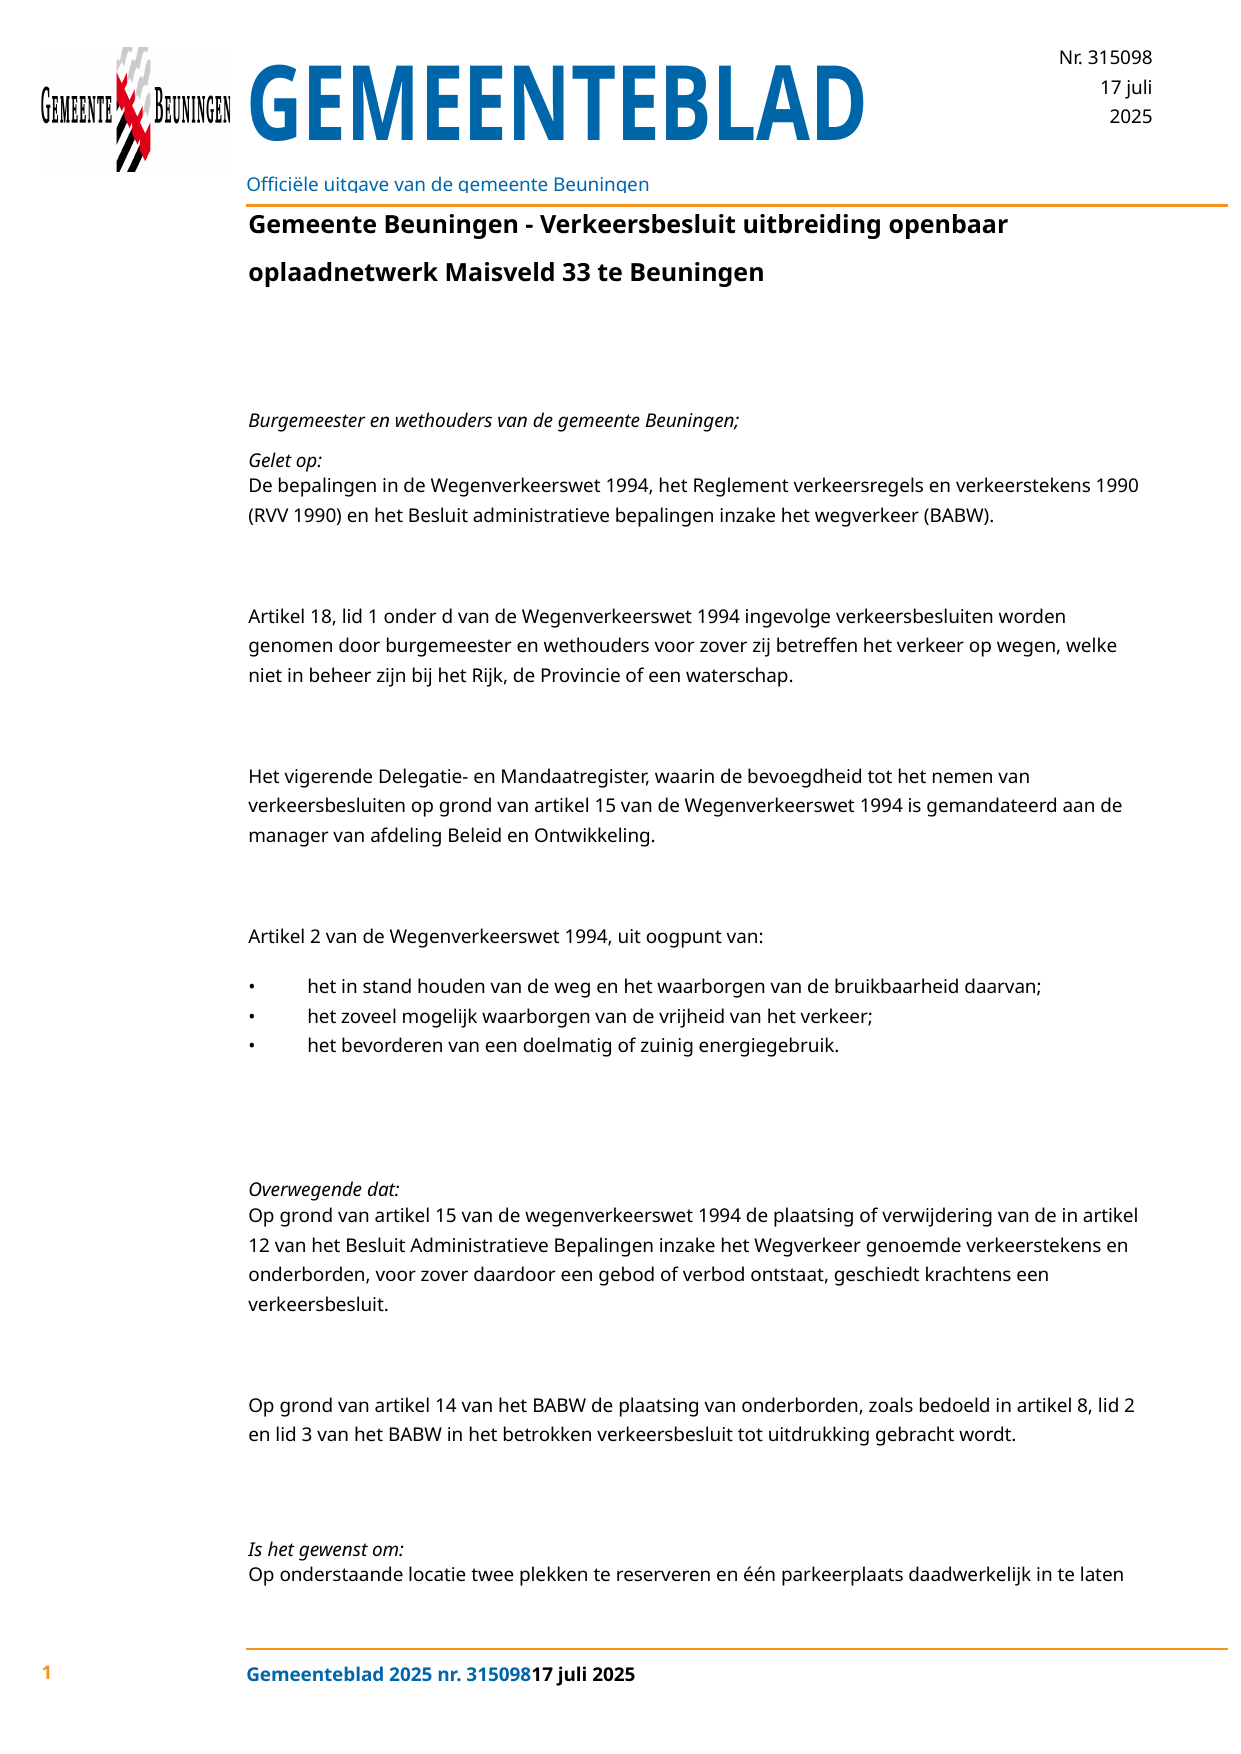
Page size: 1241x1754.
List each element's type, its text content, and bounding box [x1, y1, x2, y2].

text De bepalingen in de Wegenverkeerswet 1994, het Reglement verkeersregels en verkeerstekens 1990 (RVV 1990) en het Besluit administratieve bepalingen inzake het wegverkeer (BABW). [248, 473, 1152, 528]
list het bevorderen van een doelmatig of zuinig energiegebruik. [248, 1033, 1152, 1058]
text Gemeente Beuningen - Verkeersbesluit uitbreiding openbaar oplaadnetwerk Maisveld 33 te Beuningen [248, 207, 1152, 288]
text Artikel 2 van de Wegenverkeerswet 1994, uit oogpunt van: [248, 923, 1152, 949]
text Overwegende dat: [248, 1177, 1152, 1202]
text Burgemeester en wethouders van de gemeente Beuningen; [248, 408, 1152, 433]
text Op grond van artikel 14 van het BABW de plaatsing van onderborden, zoals bedoeld in artikel 8, lid 2 en lid 3 van het BABW in het betrokken verkeersbesluit tot uitdrukking gebracht wordt. [248, 1392, 1152, 1447]
text Is het gewenst om: [248, 1536, 1152, 1562]
text Op grond van artikel 15 van de wegenverkeerswet 1994 de plaatsing of verwijdering van de in artikel 12 van het Besluit Administratieve Bepalingen inzake het Wegverkeer genoemde verkeerstekens en onderborden, voor zover daardoor een gebod of verbod ontstaat, geschiedt krachtens een verkeersbesluit. [248, 1202, 1152, 1317]
text Gelet op: [248, 447, 1152, 473]
text Op onderstaande locatie twee plekken te reserveren en één parkeerplaats daadwerkelijk in te laten [248, 1562, 1152, 1587]
text Artikel 18, lid 1 onder d van de Wegenverkeerswet 1994 ingevolge verkeersbesluiten worden genomen door burgemeester en wethouders voor zover zij betreffen het verkeer op wegen, welke niet in beheer zijn bij het Rijk, de Provincie of een waterschap. [248, 603, 1152, 688]
list het zoveel mogelijk waarborgen van de vrijheid van het verkeer; [248, 1003, 1152, 1029]
picture [41, 47, 231, 172]
list het in stand houden van de weg en het waarborgen van de bruikbaarheid daarvan; [248, 973, 1152, 999]
text Het vigerende Delegatie- en Mandaatregister, waarin de bevoegdheid tot het nemen van verkeersbesluiten op grond van artikel 15 van de Wegenverkeerswet 1994 is gemandateerd aan de manager van afdeling Beleid en Ontwikkeling. [248, 763, 1152, 848]
